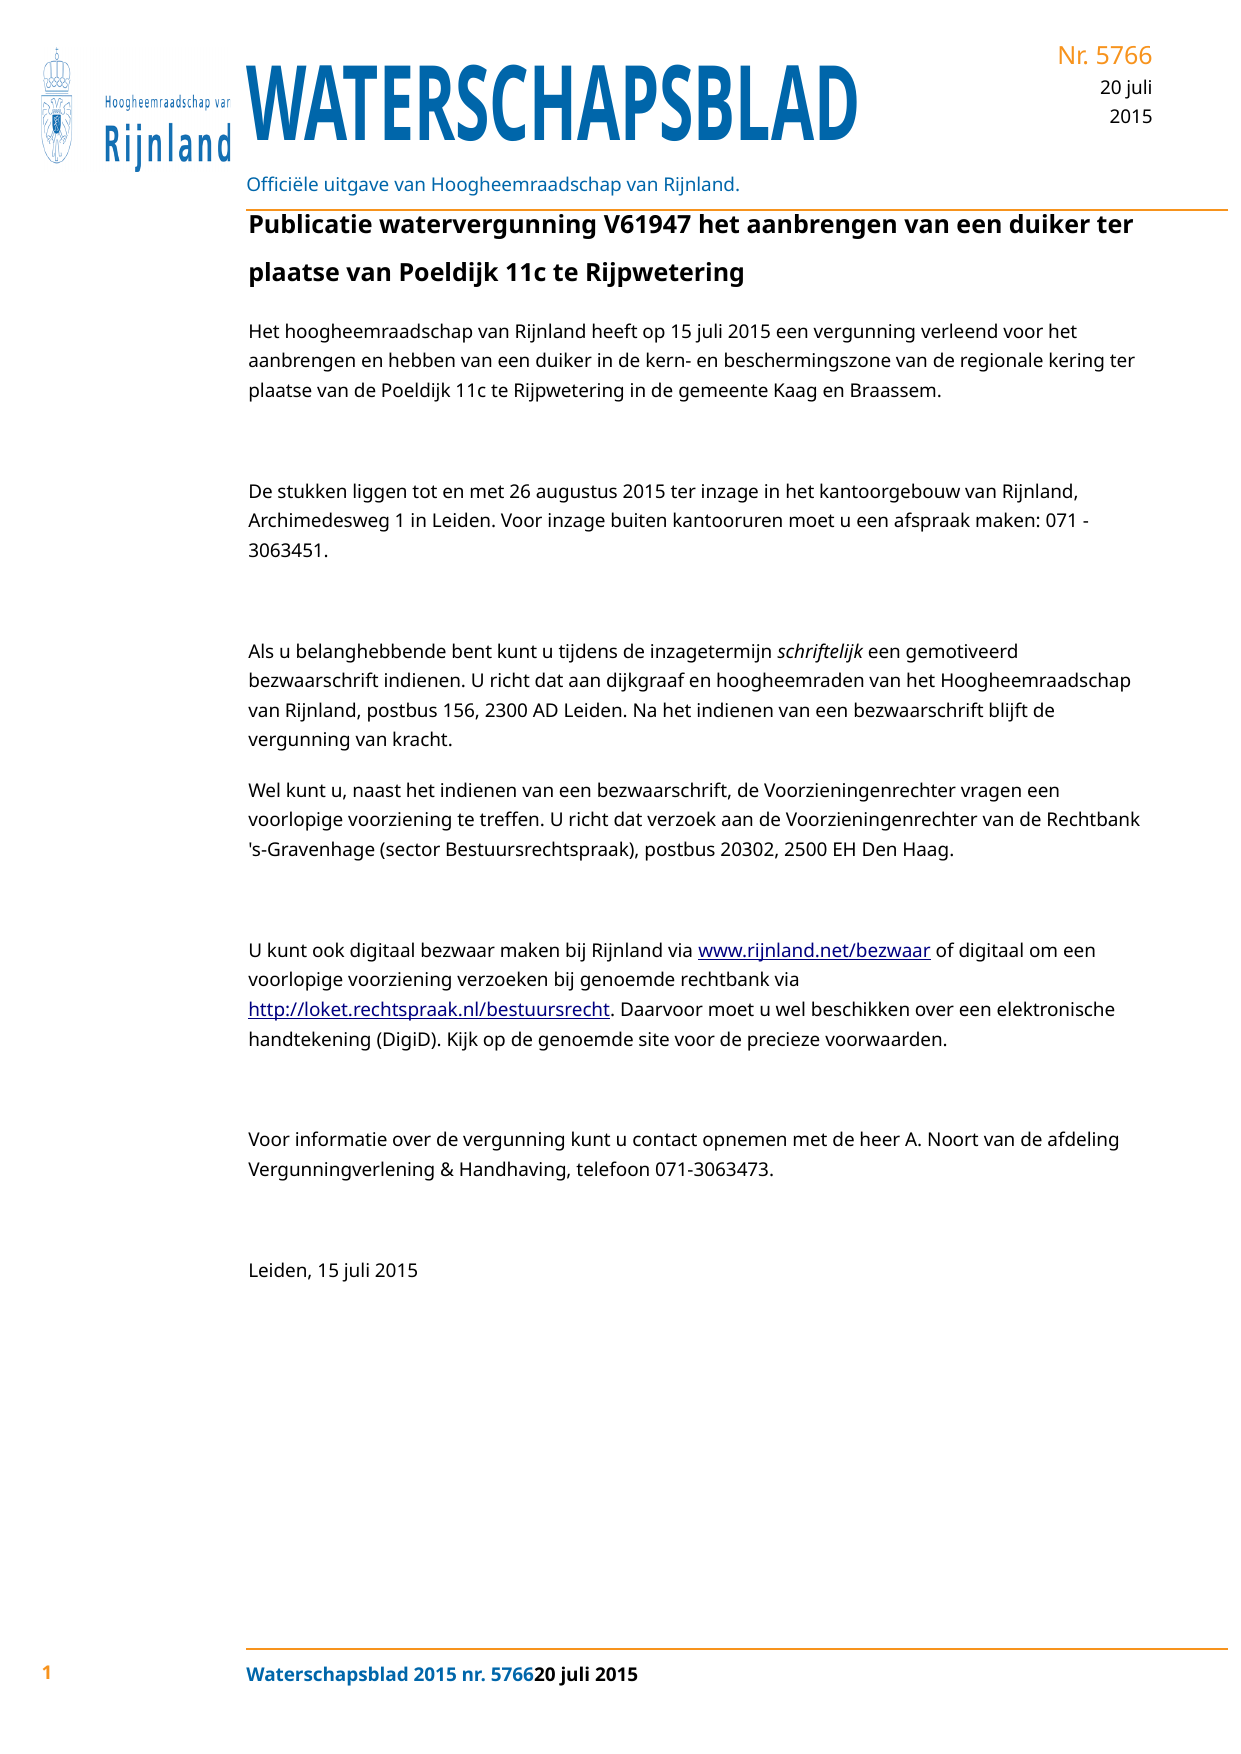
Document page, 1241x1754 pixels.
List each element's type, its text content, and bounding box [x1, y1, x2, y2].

text U kunt ook digitaal bezwaar maken bij Rijnland via www.rijnland.net/bezwaar of digitaal om een voorlopige voorziening verzoeken bij genoemde rechtbank via http://loket.rechtspraak.nl/bestuursrecht. Daarvoor moet u wel beschikken over een elektronische handtekening (DigiD). Kijk op de genoemde site voor de precieze voorwaarden. [248, 937, 1152, 1052]
text Wel kunt u, naast het indienen van een bezwaarschrift, de Voorzieningenrechter vragen een voorlopige voorziening te treffen. U richt dat verzoek aan de Voorzieningenrechter van de Rechtbank 's-Gravenhage (sector Bestuursrechtspraak), postbus 20302, 2500 EH Den Haag. [248, 777, 1152, 862]
text Leiden, 15 juli 2015 [248, 1257, 1152, 1283]
text Publicatie watervergunning V61947 het aanbrengen van een duiker ter plaatse van Poeldijk 11c te Rijpwetering [248, 211, 1152, 288]
text Het hoogheemraadschap van Rijnland heeft op 15 juli 2015 een vergunning verleend voor het aanbrengen en hebben van een duiker in de kern- en beschermingszone van de regionale kering ter plaatse van de Poeldijk 11c te Rijpwetering in de gemeente Kaag en Braassem. [248, 318, 1152, 403]
text Als u belanghebbende bent kunt u tijdens de inzagetermijn schriftelijk een gemotiveerd bezwaarschrift indienen. U richt dat aan dijkgraaf en hoogheemraden van het Hoogheemraadschap van Rijnland, postbus 156, 2300 AD Leiden. Na het indienen van een bezwaarschrift blijft de vergunning van kracht. [248, 638, 1152, 752]
text De stukken liggen tot en met 26 augustus 2015 ter inzage in het kantoorgebouw van Rijnland, Archimedesweg 1 in Leiden. Voor inzage buiten kantooruren moet u een afspraak maken: 071 - 3063451. [248, 478, 1152, 563]
text Voor informatie over de vergunning kunt u contact opnemen met de heer A. Noort van de afdeling Vergunningverlening & Handhaving, telefoon 071-3063473. [248, 1127, 1152, 1182]
picture [41, 47, 231, 172]
